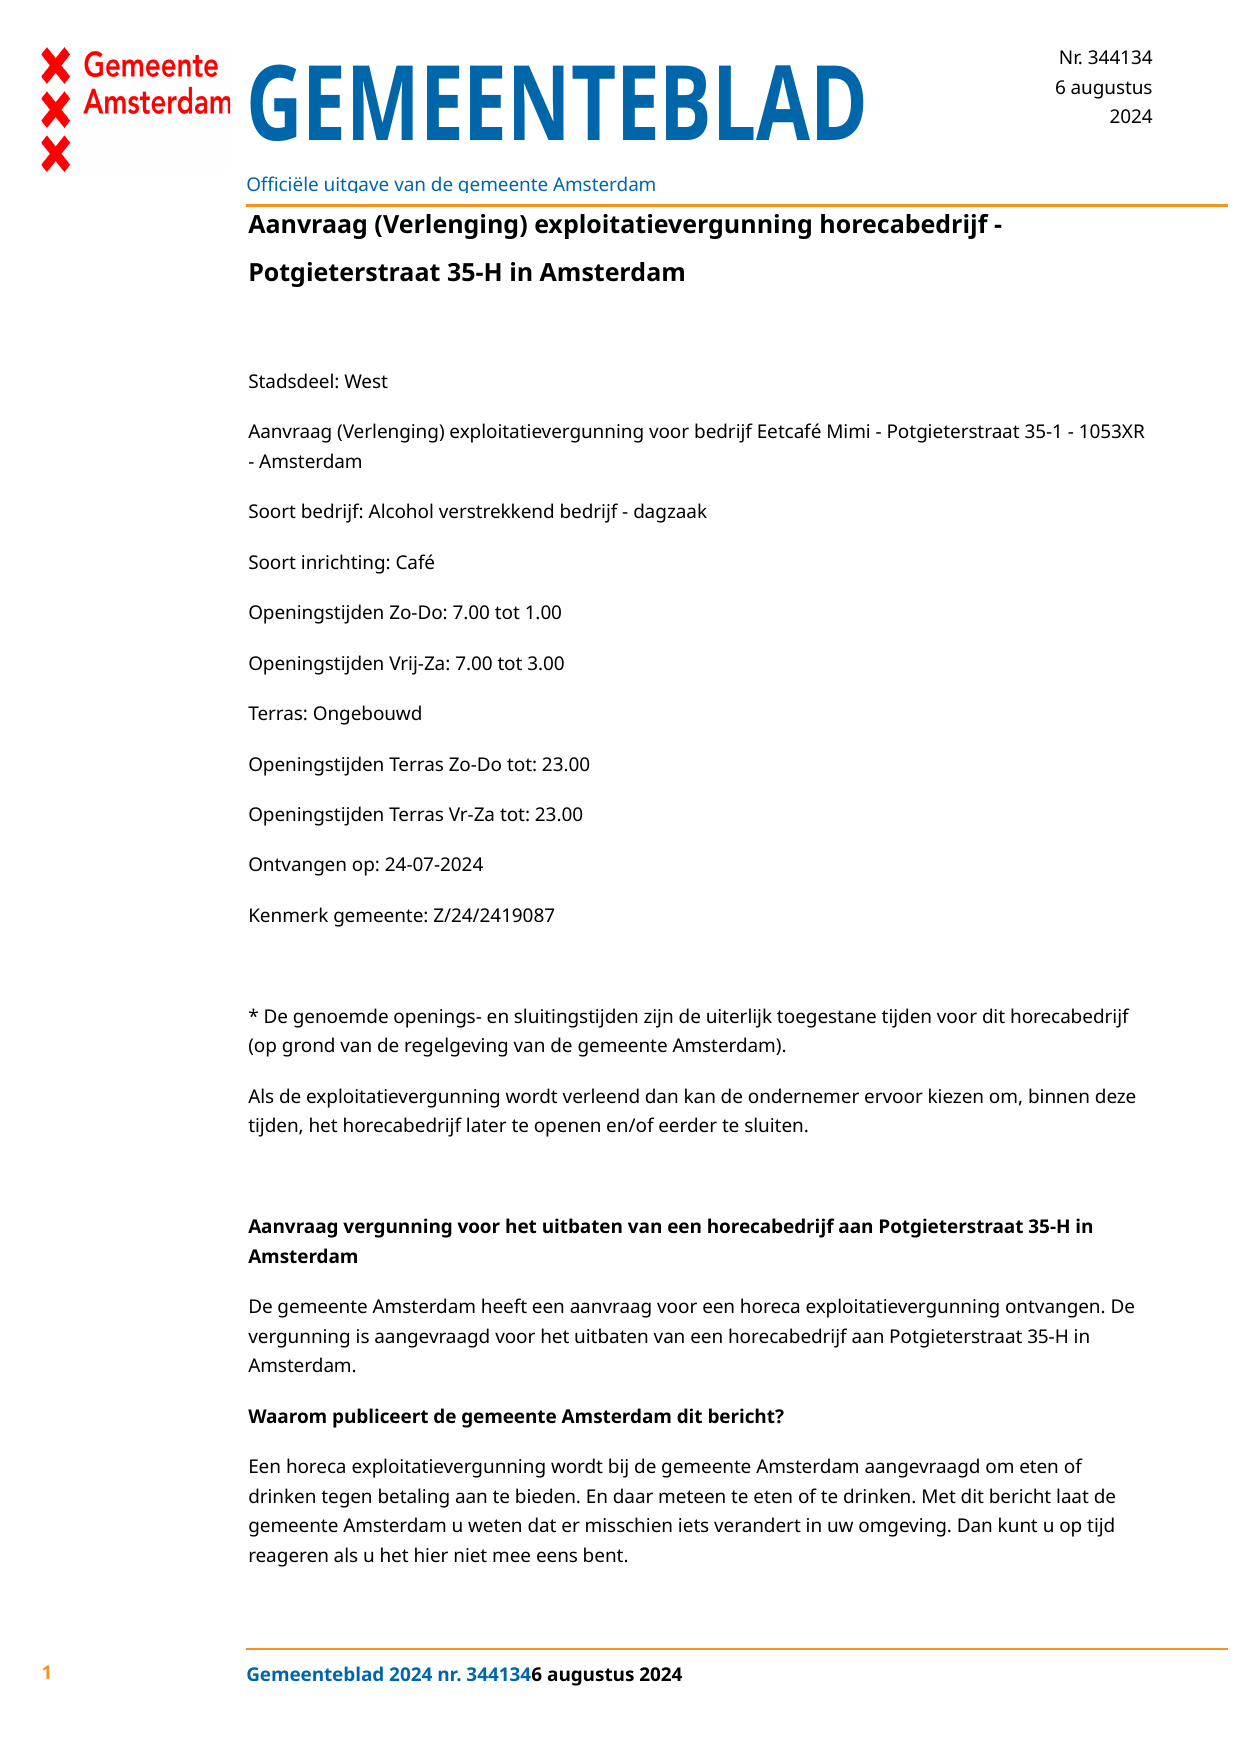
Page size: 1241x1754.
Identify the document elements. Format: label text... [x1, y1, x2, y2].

text Openingstijden Vrij-Za: 7.00 tot 3.00 [248, 650, 1152, 676]
text Openingstijden Zo-Do: 7.00 tot 1.00 [248, 599, 1152, 625]
text Terras: Ongebouwd [248, 700, 1152, 726]
text Een horeca exploitatievergunning wordt bij de gemeente Amsterdam aangevraagd om eten of drinken tegen betaling aan te bieden. En daar meteen te eten of te drinken. Met dit bericht laat de gemeente Amsterdam u weten dat er misschien iets verandert in uw omgeving. Dan kunt u op tijd reageren als u het hier niet mee eens bent. [248, 1453, 1152, 1568]
text Openingstijden Terras Zo-Do tot: 23.00 [248, 751, 1152, 777]
text Ontvangen op: 24-07-2024 [248, 852, 1152, 877]
text Soort bedrijf: Alcohol verstrekkend bedrijf - dagzaak [248, 499, 1152, 524]
text Aanvraag (Verlenging) exploitatievergunning voor bedrijf Eetcafé Mimi - Potgieterstraat 35-1 - 1053XR - Amsterdam [248, 419, 1152, 474]
text Kenmerk gemeente: Z/24/2419087 [248, 902, 1152, 928]
text Soort inrichting: Café [248, 549, 1152, 575]
text Openingstijden Terras Vr-Za tot: 23.00 [248, 801, 1152, 827]
text Stadsdeel: West [248, 368, 1152, 394]
text Als de exploitatievergunning wordt verleend dan kan de ondernemer ervoor kiezen om, binnen deze tijden, het horecabedrijf later te openen en/of eerder te sluiten. [248, 1083, 1152, 1138]
text Aanvraag vergunning voor het uitbaten van een horecabedrijf aan Potgieterstraat 35-H in Amsterdam [248, 1213, 1152, 1269]
text Aanvraag (Verlenging) exploitatievergunning horecabedrijf - Potgieterstraat 35-H in Amsterdam [248, 207, 1152, 288]
picture [41, 47, 231, 172]
text * De genoemde openings- en sluitingstijden zijn de uiterlijk toegestane tijden voor dit horecabedrijf (op grond van de regelgeving van de gemeente Amsterdam). [248, 1003, 1152, 1058]
text De gemeente Amsterdam heeft een aanvraag voor een horeca exploitatievergunning ontvangen. De vergunning is aangevraagd voor het uitbaten van een horecabedrijf aan Potgieterstraat 35-H in Amsterdam. [248, 1293, 1152, 1378]
text Waarom publiceert de gemeente Amsterdam dit bericht? [248, 1403, 1152, 1429]
